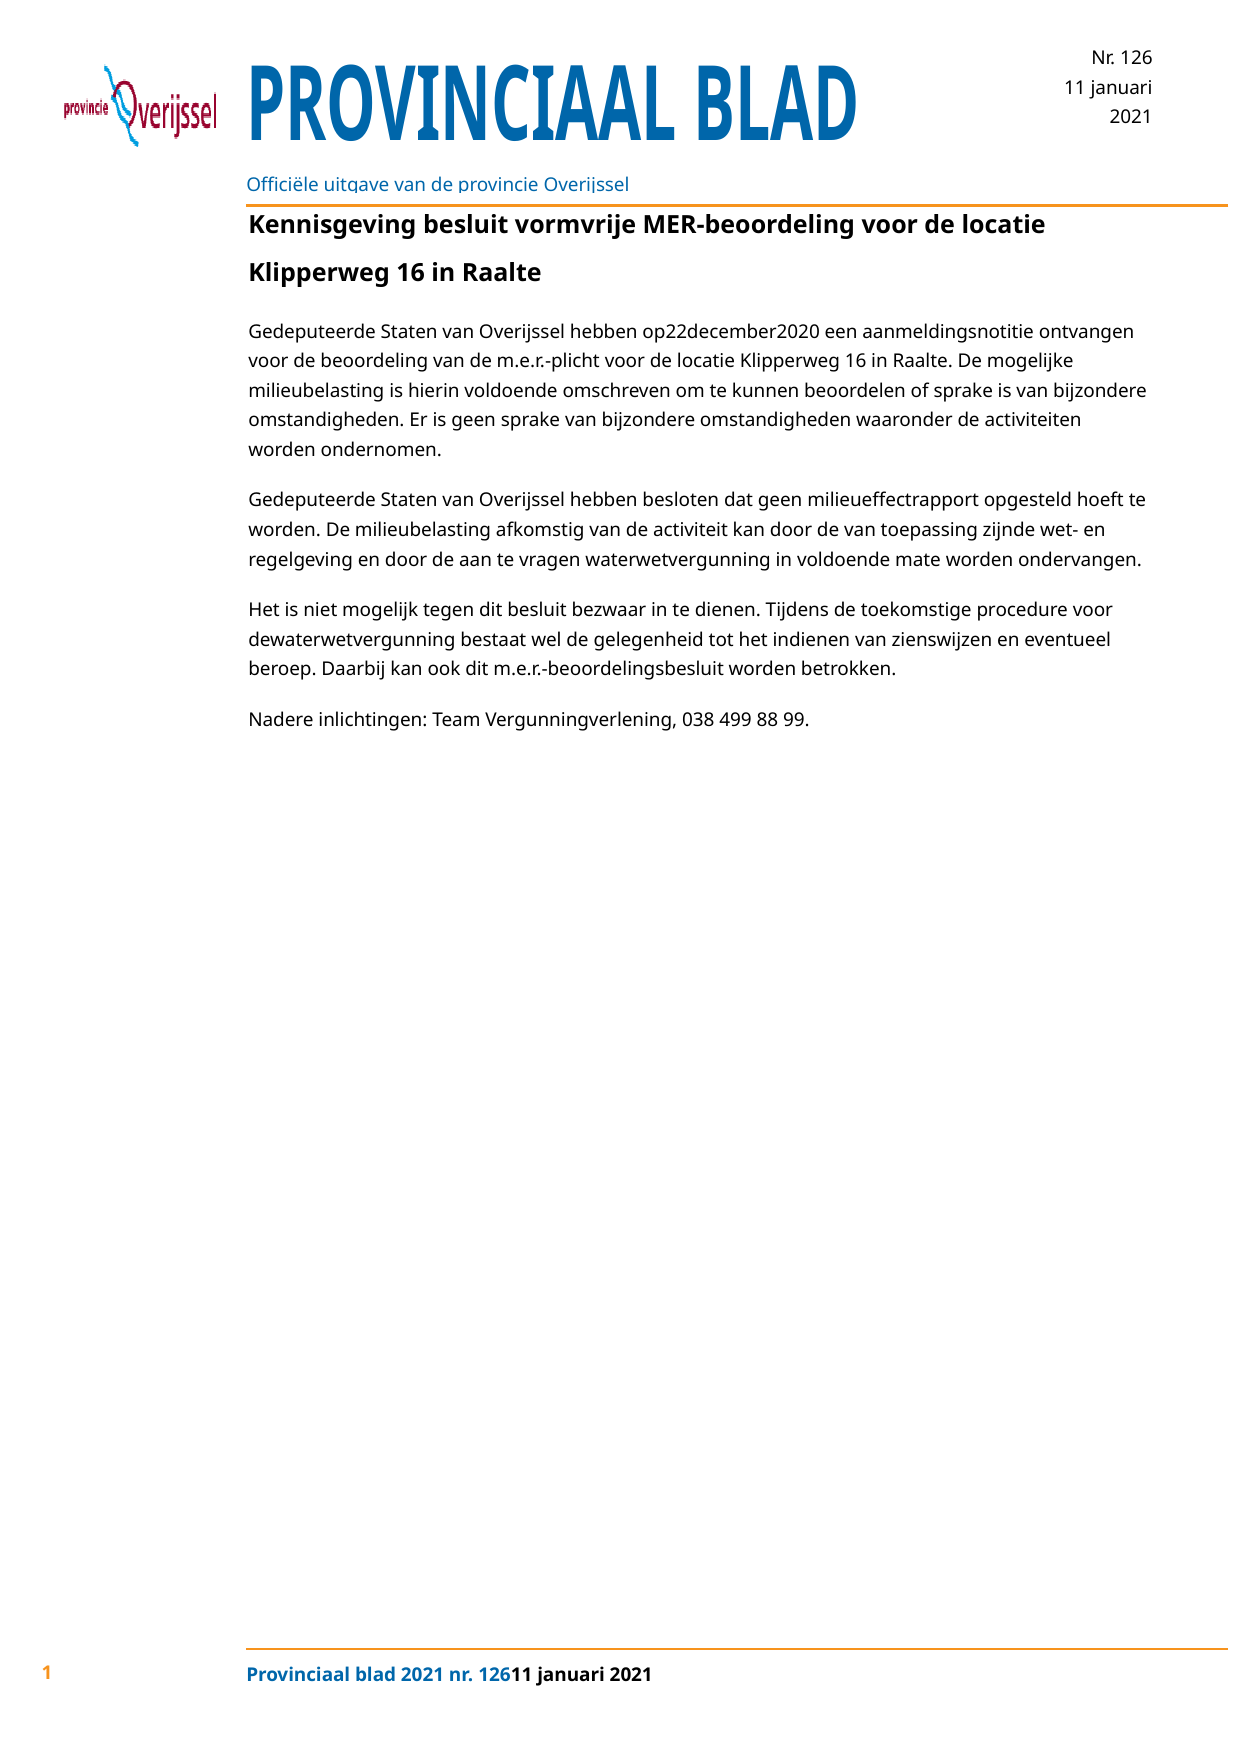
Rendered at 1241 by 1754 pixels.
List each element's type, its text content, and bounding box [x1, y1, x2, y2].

text Het is niet mogelijk tegen dit besluit bezwaar in te dienen. Tijdens de toekomstige procedure voor dewaterwetvergunning bestaat wel de gelegenheid tot het indienen van zienswijzen en eventueel beroep. Daarbij kan ook dit m.e.r.-beoordelingsbesluit worden betrokken. [248, 596, 1152, 681]
picture [41, 47, 231, 172]
text Nadere inlichtingen: Team Vergunningverlening, 038 499 88 99. [248, 706, 1152, 732]
text Kennisgeving besluit vormvrije MER-beoordeling voor de locatie Klipperweg 16 in Raalte [248, 207, 1152, 288]
text Gedeputeerde Staten van Overijssel hebben besloten dat geen milieueffectrapport opgesteld hoeft te worden. De milieubelasting afkomstig van de activiteit kan door de van toepassing zijnde wet- en regelgeving en door de aan te vragen waterwetvergunning in voldoende mate worden ondervangen. [248, 487, 1152, 572]
text Gedeputeerde Staten van Overijssel hebben op22december2020 een aanmeldingsnotitie ontvangen voor de beoordeling van de m.e.r.-plicht voor de locatie Klipperweg 16 in Raalte. De mogelijke milieubelasting is hierin voldoende omschreven om te kunnen beoordelen of sprake is van bijzondere omstandigheden. Er is geen sprake van bijzondere omstandigheden waaronder de activiteiten worden ondernomen. [248, 318, 1152, 462]
